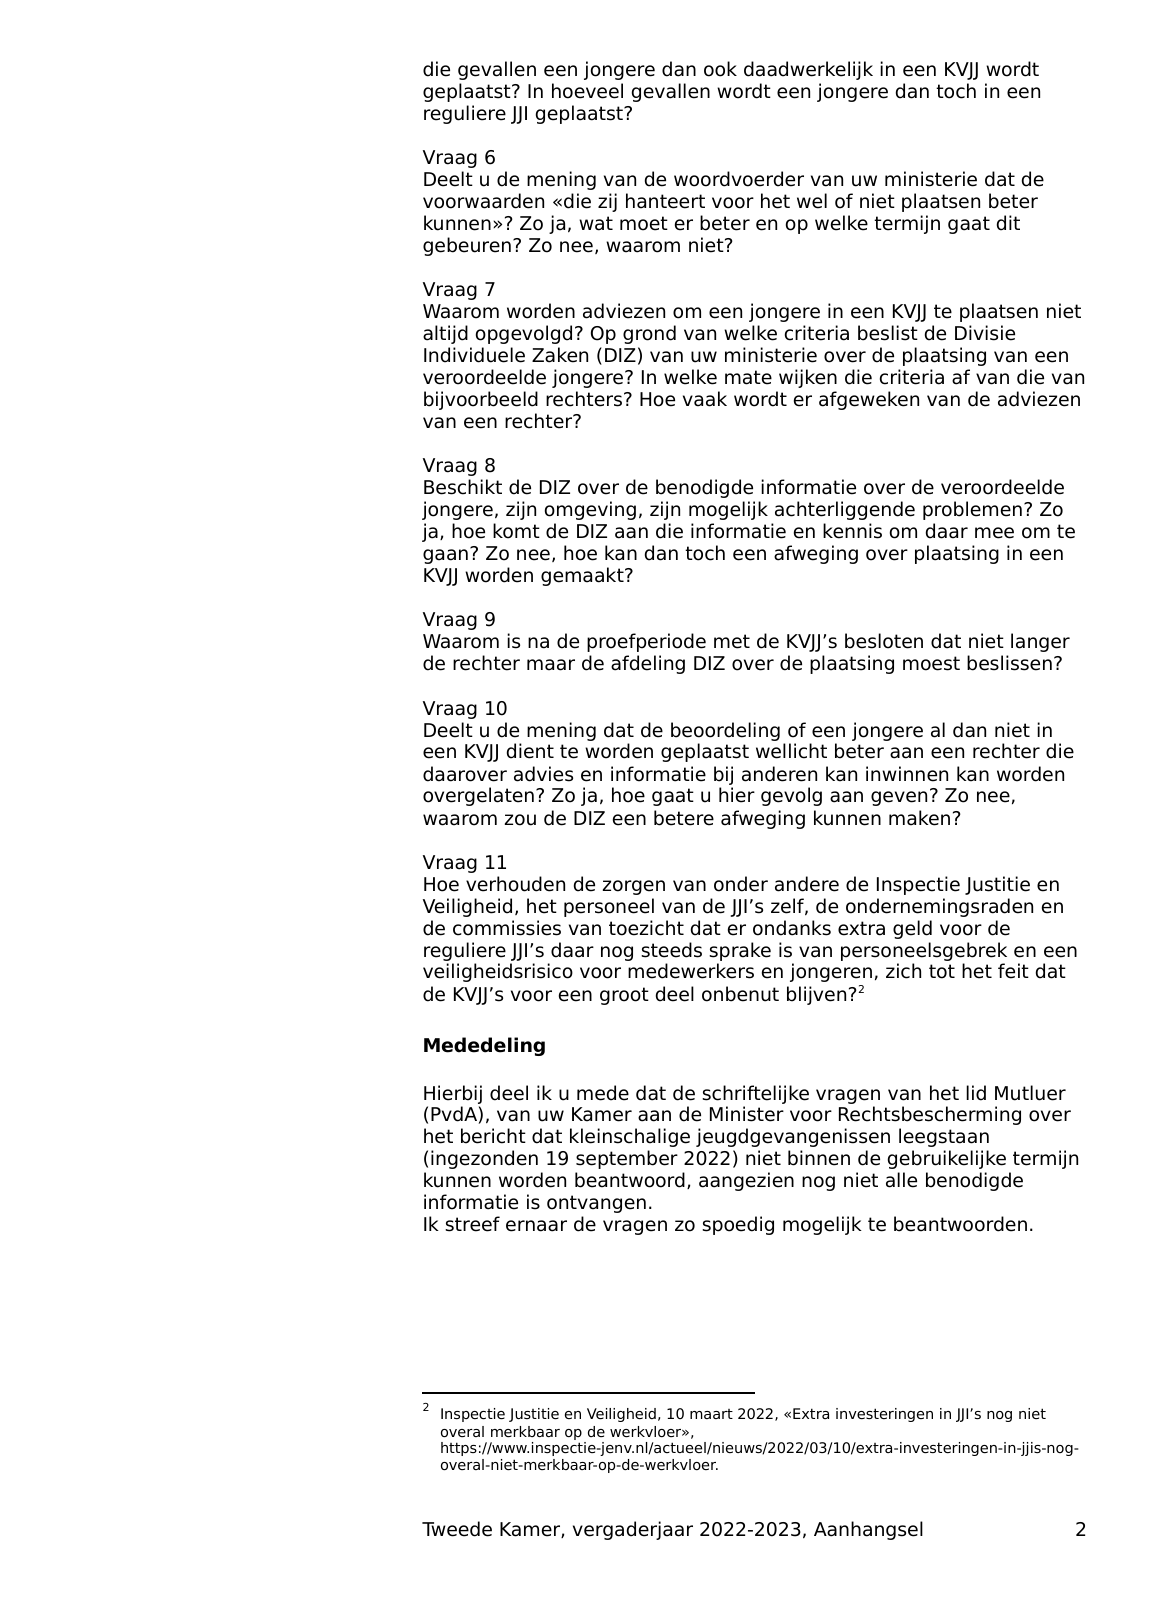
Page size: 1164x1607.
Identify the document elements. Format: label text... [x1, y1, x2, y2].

text Vraag 11 [422, 852, 1087, 873]
text Vraag 8 [422, 455, 1087, 477]
text Inspectie Justitie en Veiligheid, 10 maart 2022, «Extra investeringen in JJI’s nog niet overal merkbaar op de werkvloer», https://www.inspectie-jenv.nl/actueel/nieuws/2022/03/10/extra-investeringen-in-jjis-nog-overal-niet-merkbaar-op-de-werkvloer. [422, 1402, 1087, 1474]
text Vraag 6 [422, 147, 1087, 169]
text Vraag 9 [422, 609, 1087, 631]
text Deelt u de mening dat de beoordeling of een jongere al dan niet in een KVJJ dient te worden geplaatst wellicht beter aan een rechter die daarover advies en informatie bij anderen kan inwinnen kan worden overgelaten? Zo ja, hoe gaat u hier gevolg aan geven? Zo nee, waarom zou de DIZ een betere afweging kunnen maken? [422, 719, 1087, 829]
text Vraag 7 [422, 279, 1087, 301]
text die gevallen een jongere dan ook daadwerkelijk in een KVJJ wordt geplaatst? In hoeveel gevallen wordt een jongere dan toch in een reguliere JJI geplaatst? [422, 59, 1087, 125]
subtitle Mededeling [422, 1035, 1087, 1057]
text Beschikt de DIZ over de benodigde informatie over de veroordeelde jongere, zijn omgeving, zijn mogelijk achterliggende problemen? Zo ja, hoe komt de DIZ aan die informatie en kennis om daar mee om te gaan? Zo nee, hoe kan dan toch een afweging over plaatsing in een KVJJ worden gemaakt? [422, 477, 1087, 587]
text Hierbij deel ik u mede dat de schriftelijke vragen van het lid Mutluer (PvdA), van uw Kamer aan de Minister voor Rechtsbescherming over het bericht dat kleinschalige jeugdgevangenissen leegstaan (ingezonden 19 september 2022) niet binnen de gebruikelijke termijn kunnen worden beantwoord, aangezien nog niet alle benodigde informatie is ontvangen. [422, 1082, 1087, 1214]
text Deelt u de mening van de woordvoerder van uw ministerie dat de voorwaarden «die zij hanteert voor het wel of niet plaatsen beter kunnen»? Zo ja, wat moet er beter en op welke termijn gaat dit gebeuren? Zo nee, waarom niet? [422, 169, 1087, 257]
text Ik streef ernaar de vragen zo spoedig mogelijk te beantwoorden. [422, 1214, 1087, 1236]
text Hoe verhouden de zorgen van onder andere de Inspectie Justitie en Veiligheid, het personeel van de JJI’s zelf, de ondernemingsraden en de commissies van toezicht dat er ondanks extra geld voor de reguliere JJI’s daar nog steeds sprake is van personeelsgebrek en een veiligheidsrisico voor medewerkers en jongeren, zich tot het feit dat de KVJJ’s voor een groot deel onbenut blijven? [422, 873, 1087, 1005]
text Vraag 10 [422, 697, 1087, 719]
text Waarom worden adviezen om een jongere in een KVJJ te plaatsen niet altijd opgevolgd? Op grond van welke criteria beslist de Divisie Individuele Zaken (DIZ) van uw ministerie over de plaatsing van een veroordeelde jongere? In welke mate wijken die criteria af van die van bijvoorbeeld rechters? Hoe vaak wordt er afgeweken van de adviezen van een rechter? [422, 301, 1087, 433]
text Waarom is na de proefperiode met de KVJJ’s besloten dat niet langer de rechter maar de afdeling DIZ over de plaatsing moest beslissen? [422, 631, 1087, 675]
